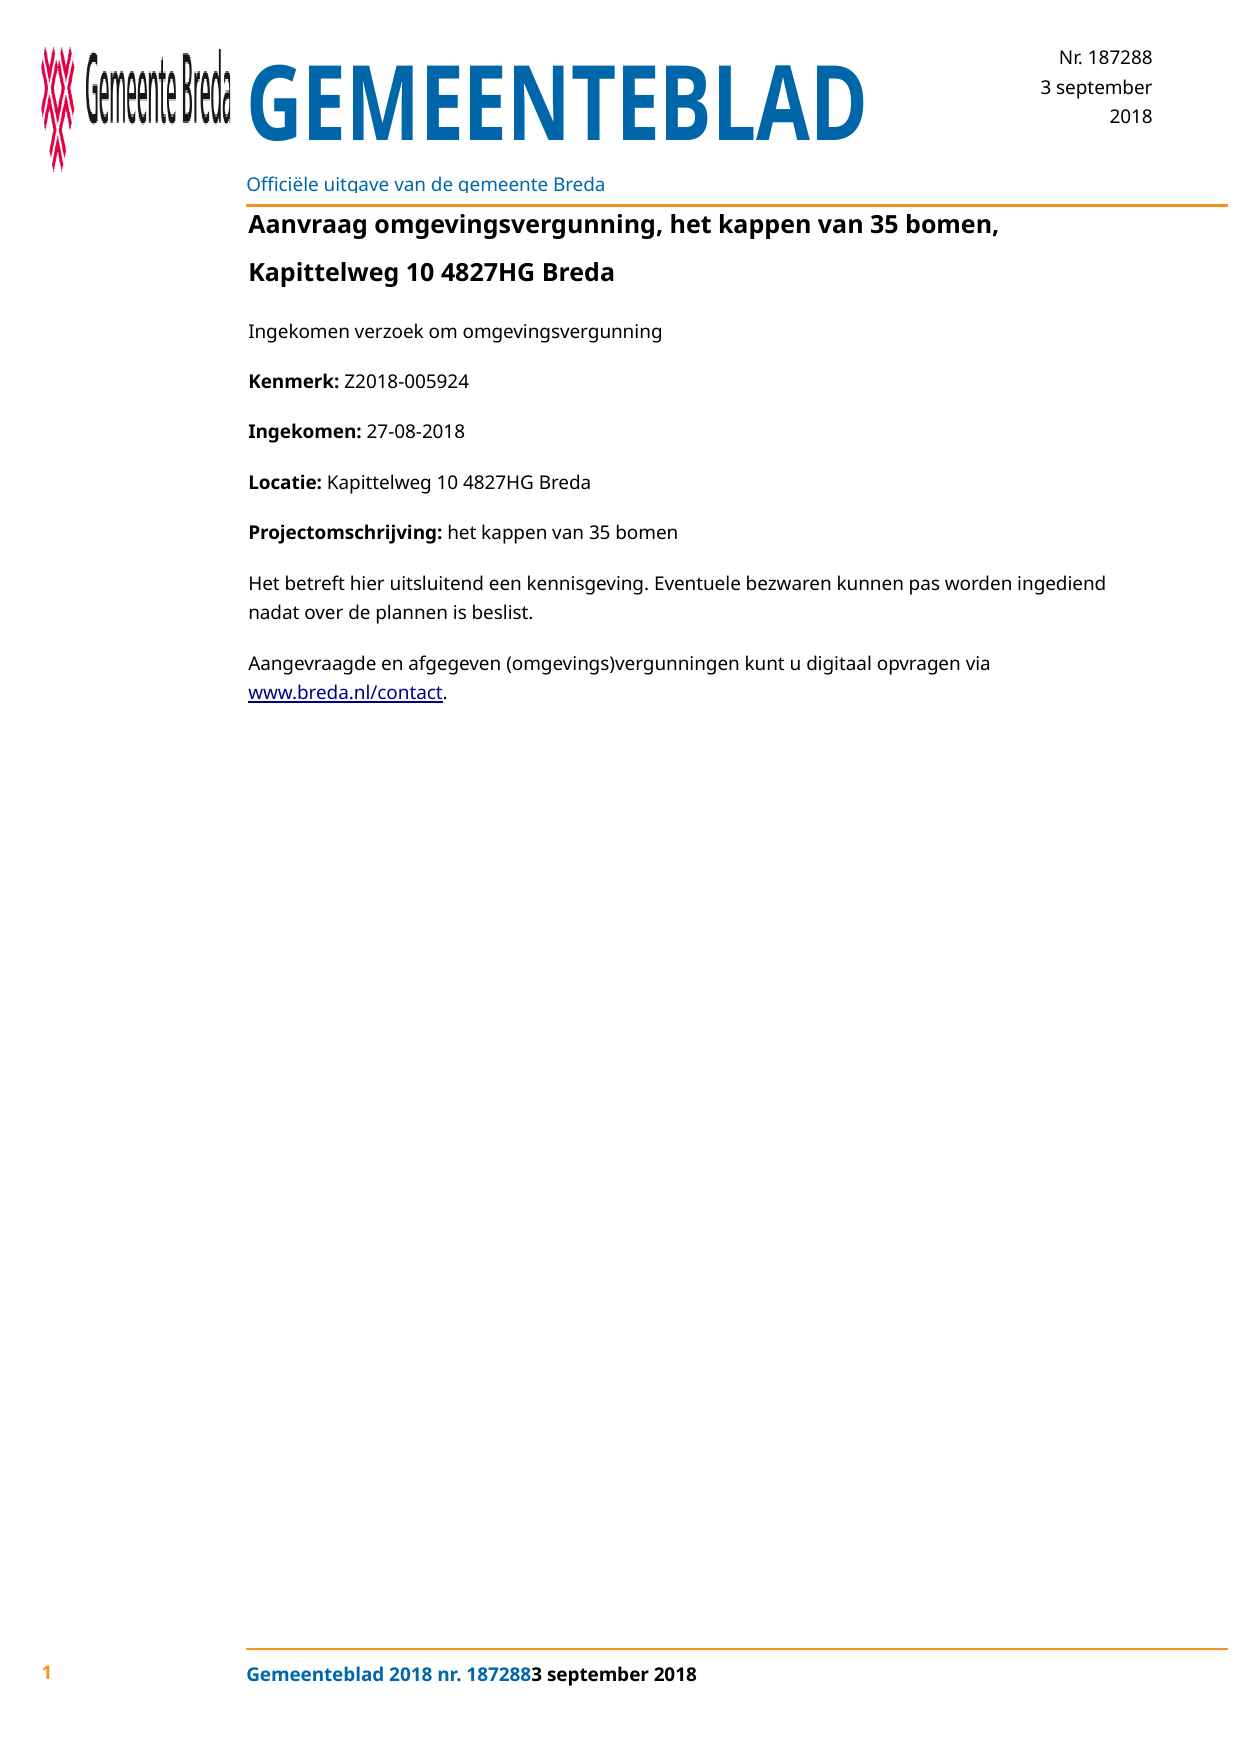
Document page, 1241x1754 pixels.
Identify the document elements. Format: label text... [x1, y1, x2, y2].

text Aanvraag omgevingsvergunning, het kappen van 35 bomen, Kapittelweg 10 4827HG Breda [248, 207, 1152, 288]
text Aangevraagde en afgegeven (omgevings)vergunningen kunt u digitaal opvragen via www.breda.nl/contact. [248, 650, 1152, 705]
text Kenmerk: Z2018-005924 [248, 368, 1152, 394]
text Locatie: Kapittelweg 10 4827HG Breda [248, 469, 1152, 495]
text Het betreft hier uitsluitend een kennisgeving. Eventuele bezwaren kunnen pas worden ingediend nadat over de plannen is beslist. [248, 570, 1152, 625]
text Ingekomen: 27-08-2018 [248, 419, 1152, 444]
text Projectomschrijving: het kappen van 35 bomen [248, 519, 1152, 545]
text Ingekomen verzoek om omgevingsvergunning [248, 318, 1152, 344]
picture [41, 47, 231, 172]
